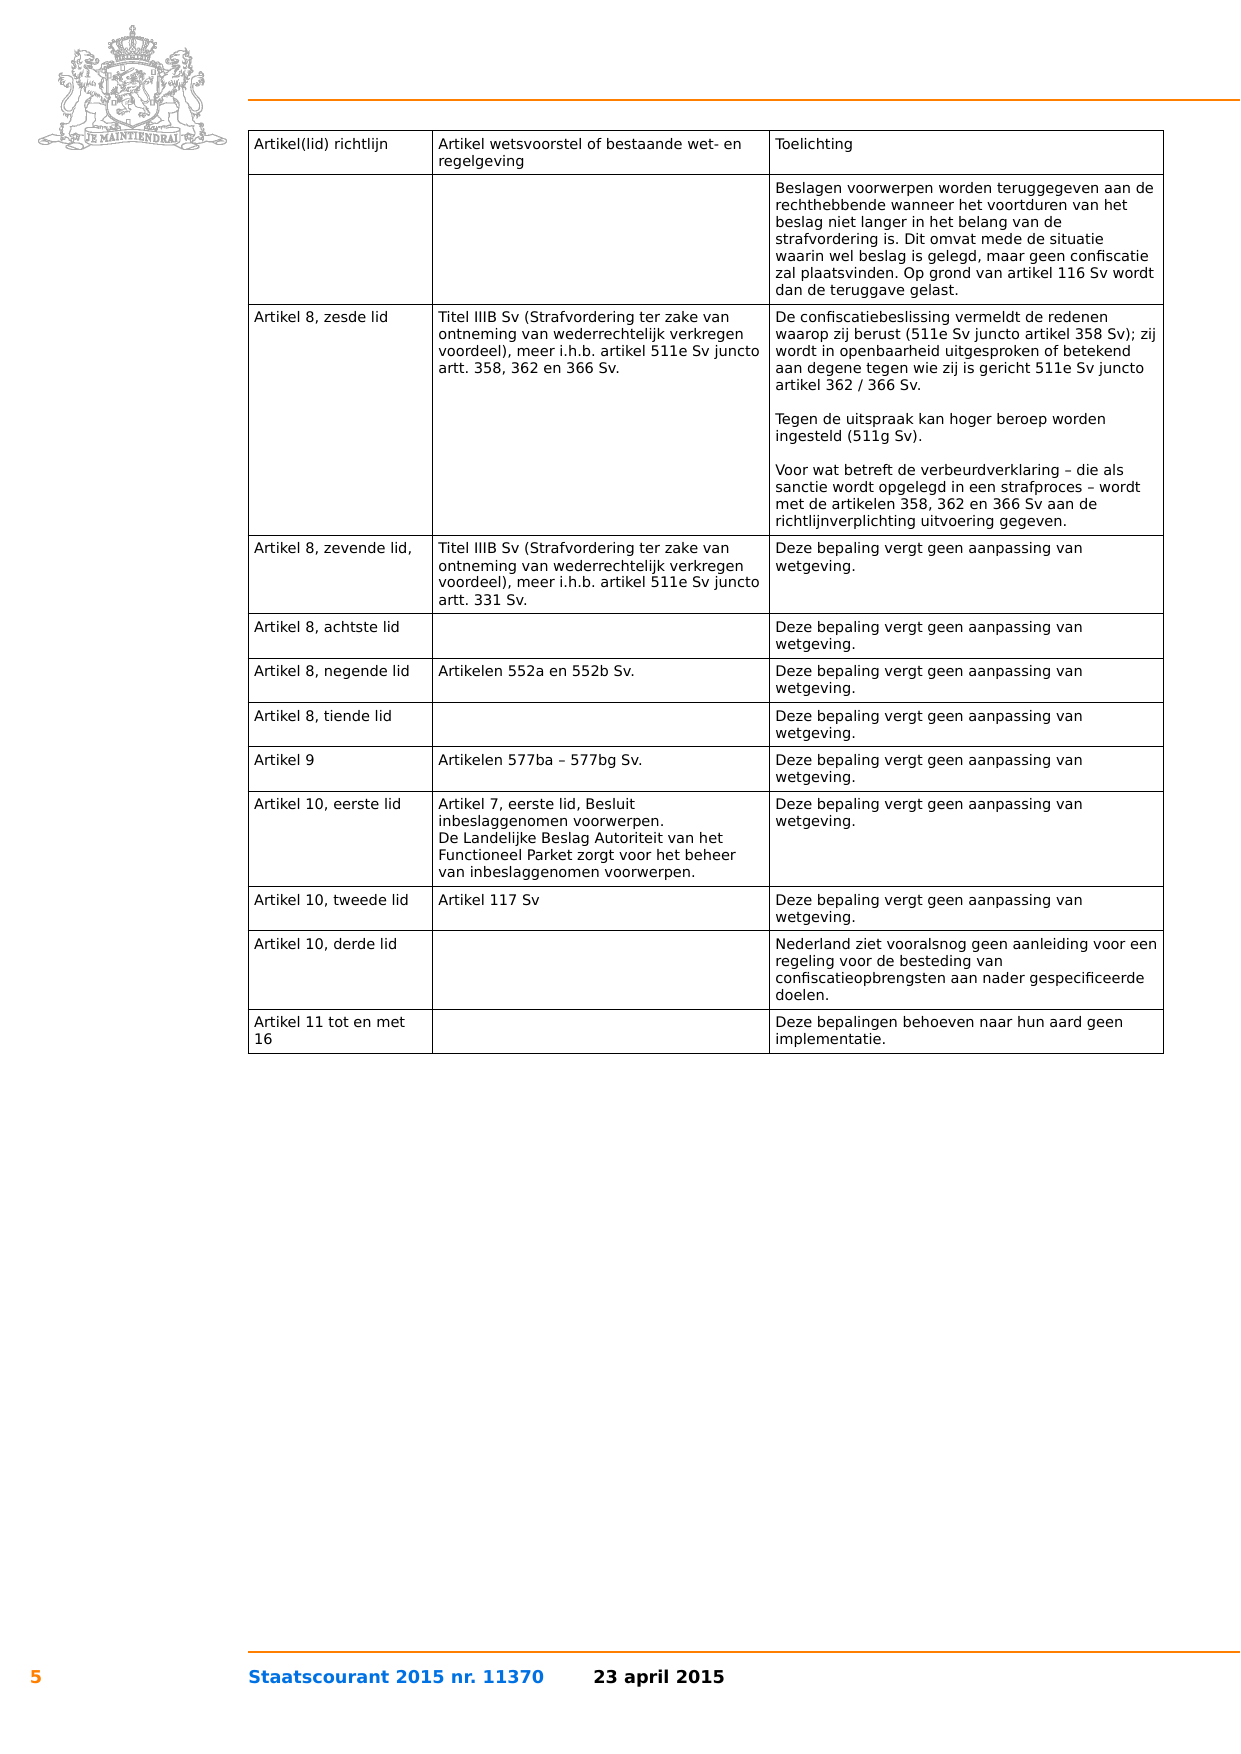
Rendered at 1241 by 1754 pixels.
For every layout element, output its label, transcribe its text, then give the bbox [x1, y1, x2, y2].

table_cell Beslagen voorwerpen worden teruggegeven aan de rechthebbende wanneer het voortduren van het beslag niet langer in het belang van de strafvordering is. Dit omvat mede de situatie waarin wel beslag is gelegd, maar geen confiscatie zal plaatsvinden. Op grond van artikel 116 Sv wordt dan de teruggave gelast. [770, 175, 1163, 303]
table_cell Deze bepaling vergt geen aanpassing van wetgeving. [770, 536, 1163, 613]
table_header Artikel(lid) richtlijn [249, 131, 432, 174]
table_cell [433, 394, 769, 411]
table_cell Titel IIIB Sv (Strafvordering ter zake van ontneming van wederrechtelijk verkregen voordeel), meer i.h.b. artikel 511e Sv juncto artt. 331 Sv. [433, 536, 769, 613]
table_cell Artikelen 552a en 552b Sv. [433, 659, 769, 702]
table_cell [249, 411, 432, 445]
table_cell Artikelen 577ba – 577bg Sv. [433, 747, 769, 791]
table_cell Voor wat betreft de verbeurdverklaring – die als sanctie wordt opgelegd in een strafproces – wordt met de artikelen 358, 362 en 366 Sv aan de richtlijnverplichting uitvoering gegeven. [770, 462, 1163, 535]
table_cell [770, 394, 1163, 411]
table_cell Artikel 8, tiende lid [249, 703, 432, 746]
table_cell Deze bepaling vergt geen aanpassing van wetgeving. [770, 887, 1163, 930]
table_cell Artikel 8, zesde lid [249, 305, 432, 394]
table_cell [249, 445, 432, 462]
table_cell Deze bepalingen behoeven naar hun aard geen implementatie. [770, 1010, 1163, 1053]
table_header Toelichting [770, 131, 1163, 174]
table_cell Deze bepaling vergt geen aanpassing van wetgeving. [770, 792, 1163, 886]
table_cell Tegen de uitspraak kan hoger beroep worden ingesteld (511g Sv). [770, 411, 1163, 445]
table_cell [249, 394, 432, 411]
table_cell [433, 462, 769, 535]
table_cell Artikel 9 [249, 747, 432, 791]
table_cell Artikel 11 tot en met 16 [249, 1010, 432, 1053]
table_cell Titel IIIB Sv (Strafvordering ter zake van ontneming van wederrechtelijk verkregen voordeel), meer i.h.b. artikel 511e Sv juncto artt. 358, 362 en 366 Sv. [433, 305, 769, 394]
table_cell Deze bepaling vergt geen aanpassing van wetgeving. [770, 747, 1163, 791]
table_cell [433, 411, 769, 445]
table_cell [433, 703, 769, 746]
table_cell Nederland ziet vooralsnog geen aanleiding voor een regeling voor de besteding van confiscatieopbrengsten aan nader gespecificeerde doelen. [770, 931, 1163, 1008]
table_cell Artikel 8, negende lid [249, 659, 432, 702]
table_cell Artikel 117 Sv [433, 887, 769, 930]
table_cell [770, 445, 1163, 462]
table_cell De confiscatiebeslissing vermeldt de redenen waarop zij berust (511e Sv juncto artikel 358 Sv); zij wordt in openbaarheid uitgesproken of betekend aan degene tegen wie zij is gericht 511e Sv juncto artikel 362 / 366 Sv. [770, 305, 1163, 394]
table_cell Artikel 7, eerste lid, Besluit inbeslaggenomen voorwerpen. De Landelijke Beslag Autoriteit van het Functioneel Parket zorgt voor het beheer van inbeslaggenomen voorwerpen. [433, 792, 769, 886]
table_cell [433, 614, 769, 657]
table_cell Deze bepaling vergt geen aanpassing van wetgeving. [770, 659, 1163, 702]
table_cell [433, 445, 769, 462]
table_cell Artikel 10, eerste lid [249, 792, 432, 886]
table_cell Artikel 10, derde lid [249, 931, 432, 1008]
table_cell [249, 462, 432, 535]
table_cell Artikel 8, achtste lid [249, 614, 432, 657]
table_cell [249, 175, 432, 303]
table_cell [433, 175, 769, 303]
table_cell Artikel 8, zevende lid, [249, 536, 432, 613]
picture [38, 25, 227, 150]
table_cell Deze bepaling vergt geen aanpassing van wetgeving. [770, 703, 1163, 746]
table_cell [433, 1010, 769, 1053]
table_cell Artikel 10, tweede lid [249, 887, 432, 930]
table_header Artikel wetsvoorstel of bestaande wet- en regelgeving [433, 131, 769, 174]
table_cell Deze bepaling vergt geen aanpassing van wetgeving. [770, 614, 1163, 657]
table_cell [433, 931, 769, 1008]
